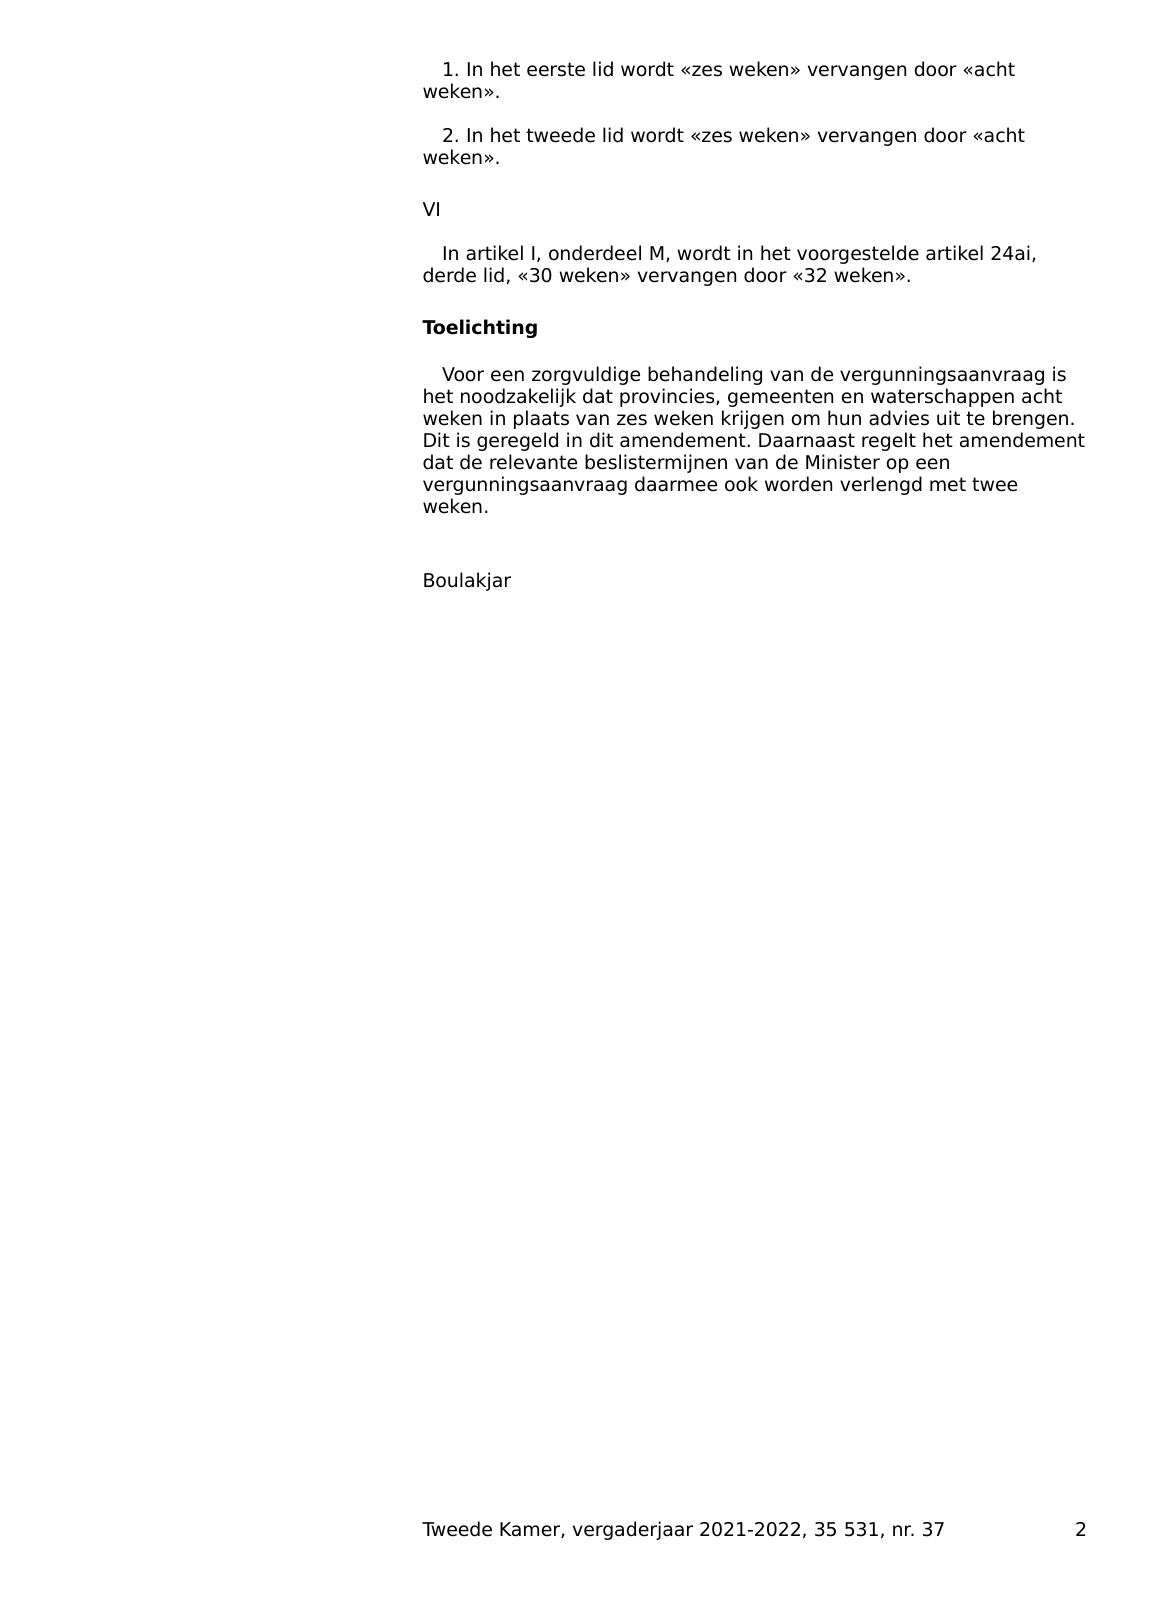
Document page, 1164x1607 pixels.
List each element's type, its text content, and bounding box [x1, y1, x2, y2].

text Boulakjar [422, 548, 1087, 592]
text 1. In het eerste lid wordt «zes weken» vervangen door «acht weken». [422, 59, 1087, 103]
text 2. In het tweede lid wordt «zes weken» vervangen door «acht weken». [422, 125, 1087, 169]
subtitle Toelichting [422, 317, 1087, 339]
subtitle VI [422, 199, 1087, 221]
text In artikel I, onderdeel M, wordt in het voorgestelde artikel 24ai, derde lid, «30 weken» vervangen door «32 weken». [422, 243, 1087, 287]
text Voor een zorgvuldige behandeling van de vergunningsaanvraag is het noodzakelijk dat provincies, gemeenten en waterschappen acht weken in plaats van zes weken krijgen om hun advies uit te brengen. Dit is geregeld in dit amendement. Daarnaast regelt het amendement dat de relevante beslistermijnen van de Minister op een vergunningsaanvraag daarmee ook worden verlengd met twee weken. [422, 364, 1087, 518]
